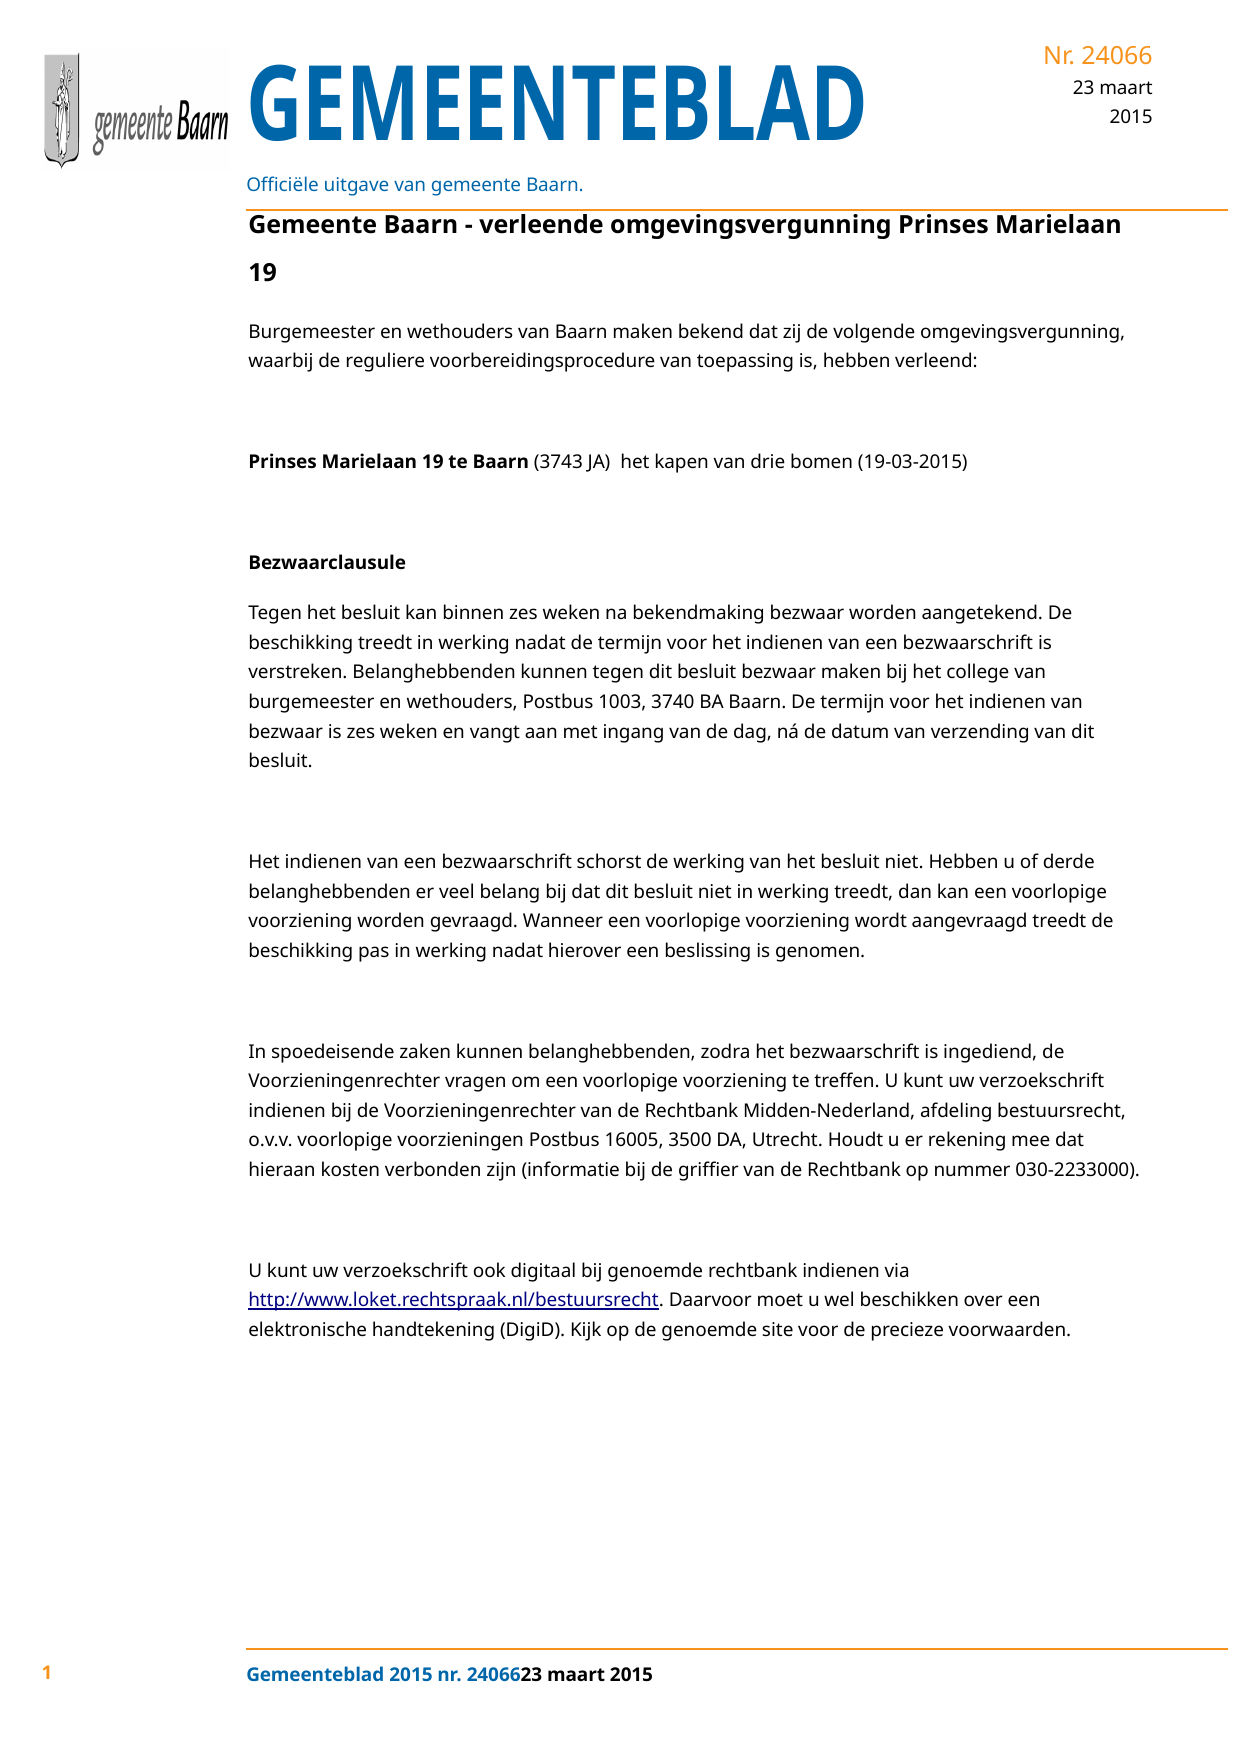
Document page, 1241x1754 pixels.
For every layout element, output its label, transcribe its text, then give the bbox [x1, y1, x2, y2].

text Burgemeester en wethouders van Baarn maken bekend dat zij de volgende omgevingsvergunning, waarbij de reguliere voorbereidingsprocedure van toepassing is, hebben verleend: [248, 318, 1152, 373]
text U kunt uw verzoekschrift ook digitaal bij genoemde rechtbank indienen via http://www.loket.rechtspraak.nl/bestuursrecht. Daarvoor moet u wel beschikken over een elektronische handtekening (DigiD). Kijk op de genoemde site voor de precieze voorwaarden. [248, 1257, 1152, 1342]
text In spoedeisende zaken kunnen belanghebbenden, zodra het bezwaarschrift is ingediend, de Voorzieningenrechter vragen om een voorlopige voorziening te treffen. U kunt uw verzoekschrift indienen bij de Voorzieningenrechter van de Rechtbank Midden-Nederland, afdeling bestuursrecht, o.v.v. voorlopige voorzieningen Postbus 16005, 3500 DA, Utrecht. Houdt u er rekening mee dat hieraan kosten verbonden zijn (informatie bij de griffier van de Rechtbank op nummer 030-2233000). [248, 1038, 1152, 1182]
text Gemeente Baarn - verleende omgevingsvergunning Prinses Marielaan 19 [248, 211, 1152, 288]
text Prinses Marielaan 19 te Baarn (3743 JA) het kapen van drie bomen (19-03-2015) [248, 448, 1152, 474]
text Bezwaarclausule [248, 549, 1152, 575]
text Het indienen van een bezwaarschrift schorst de werking van het besluit niet. Hebben u of derde belanghebbenden er veel belang bij dat dit besluit niet in werking treedt, dan kan een voorlopige voorziening worden gevraagd. Wanneer een voorlopige voorziening wordt aangevraagd treedt de beschikking pas in werking nadat hierover een beslissing is genomen. [248, 848, 1152, 963]
text Tegen het besluit kan binnen zes weken na bekendmaking bezwaar worden aangetekend. De beschikking treedt in werking nadat de termijn voor het indienen van een bezwaarschrift is verstreken. Belanghebbenden kunnen tegen dit besluit bezwaar maken bij het college van burgemeester en wethouders, Postbus 1003, 3740 BA Baarn. De termijn voor het indienen van bezwaar is zes weken en vangt aan met ingang van de dag, ná de datum van verzending van dit besluit. [248, 599, 1152, 773]
picture [41, 47, 231, 172]
